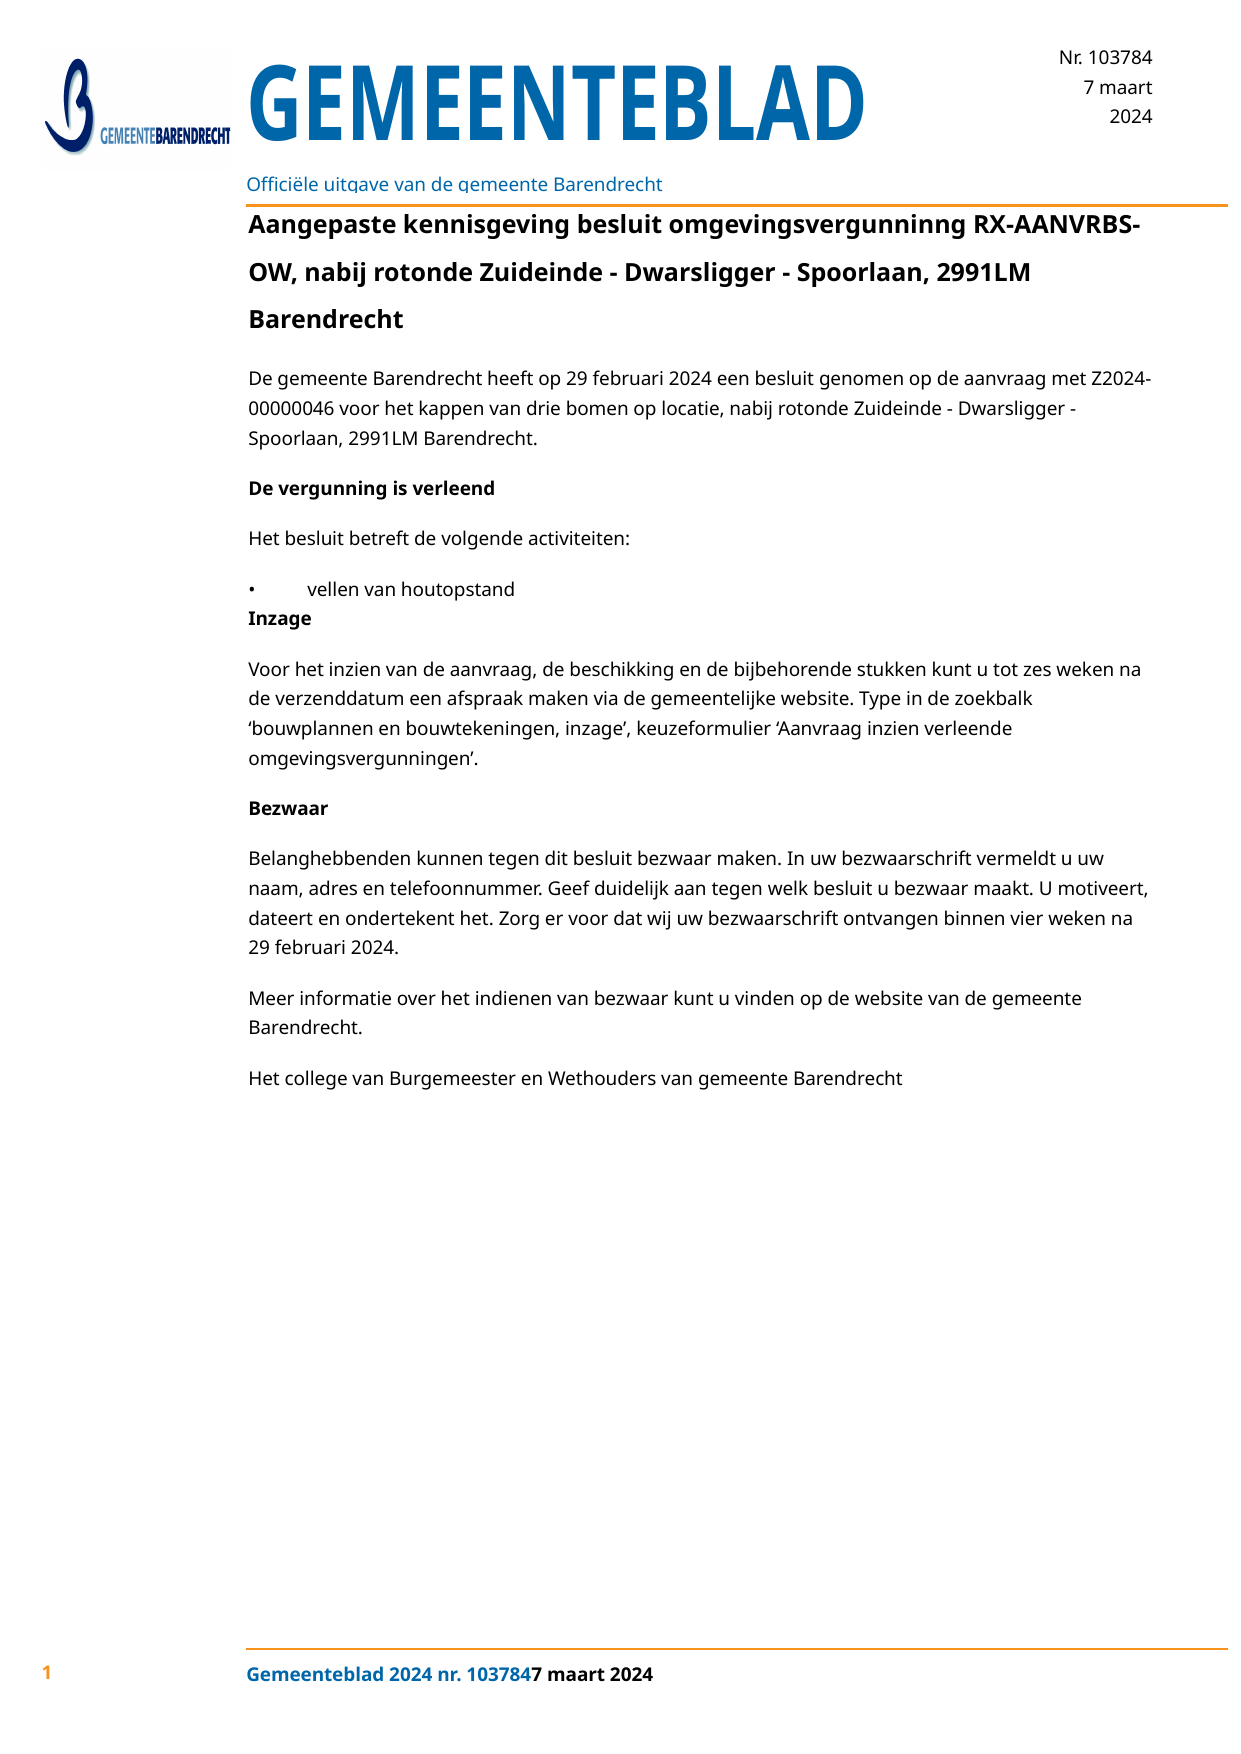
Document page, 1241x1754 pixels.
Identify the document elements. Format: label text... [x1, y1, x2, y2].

list vellen van houtopstand [248, 576, 1152, 602]
picture [41, 47, 231, 172]
text Inzage [248, 606, 1152, 631]
text Aangepaste kennisgeving besluit omgevingsvergunninng RX-AANVRBS-OW, nabij rotonde Zuideinde - Dwarsligger - Spoorlaan, 2991LM Barendrecht [248, 207, 1152, 336]
text De gemeente Barendrecht heeft op 29 februari 2024 een besluit genomen op de aanvraag met Z2024-00000046 voor het kappen van drie bomen op locatie, nabij rotonde Zuideinde - Dwarsligger - Spoorlaan, 2991LM Barendrecht. [248, 366, 1152, 450]
text Meer informatie over het indienen van bezwaar kunt u vinden op de website van de gemeente Barendrecht. [248, 985, 1152, 1040]
text De vergunning is verleend [248, 475, 1152, 501]
text Het besluit betreft de volgende activiteiten: [248, 526, 1152, 551]
text Voor het inzien van de aanvraag, de beschikking en de bijbehorende stukken kunt u tot zes weken na de verzenddatum een afspraak maken via de gemeentelijke website. Type in de zoekbalk ‘bouwplannen en bouwtekeningen, inzage’, keuzeformulier ‘Aanvraag inzien verleende omgevingsvergunningen’. [248, 656, 1152, 770]
text Bezwaar [248, 795, 1152, 821]
text Belanghebbenden kunnen tegen dit besluit bezwaar maken. In uw bezwaarschrift vermeldt u uw naam, adres en telefoonnummer. Geef duidelijk aan tegen welk besluit u bezwaar maakt. U motiveert, dateert en ondertekent het. Zorg er voor dat wij uw bezwaarschrift ontvangen binnen vier weken na 29 februari 2024. [248, 846, 1152, 960]
text Het college van Burgemeester en Wethouders van gemeente Barendrecht [248, 1065, 1152, 1090]
